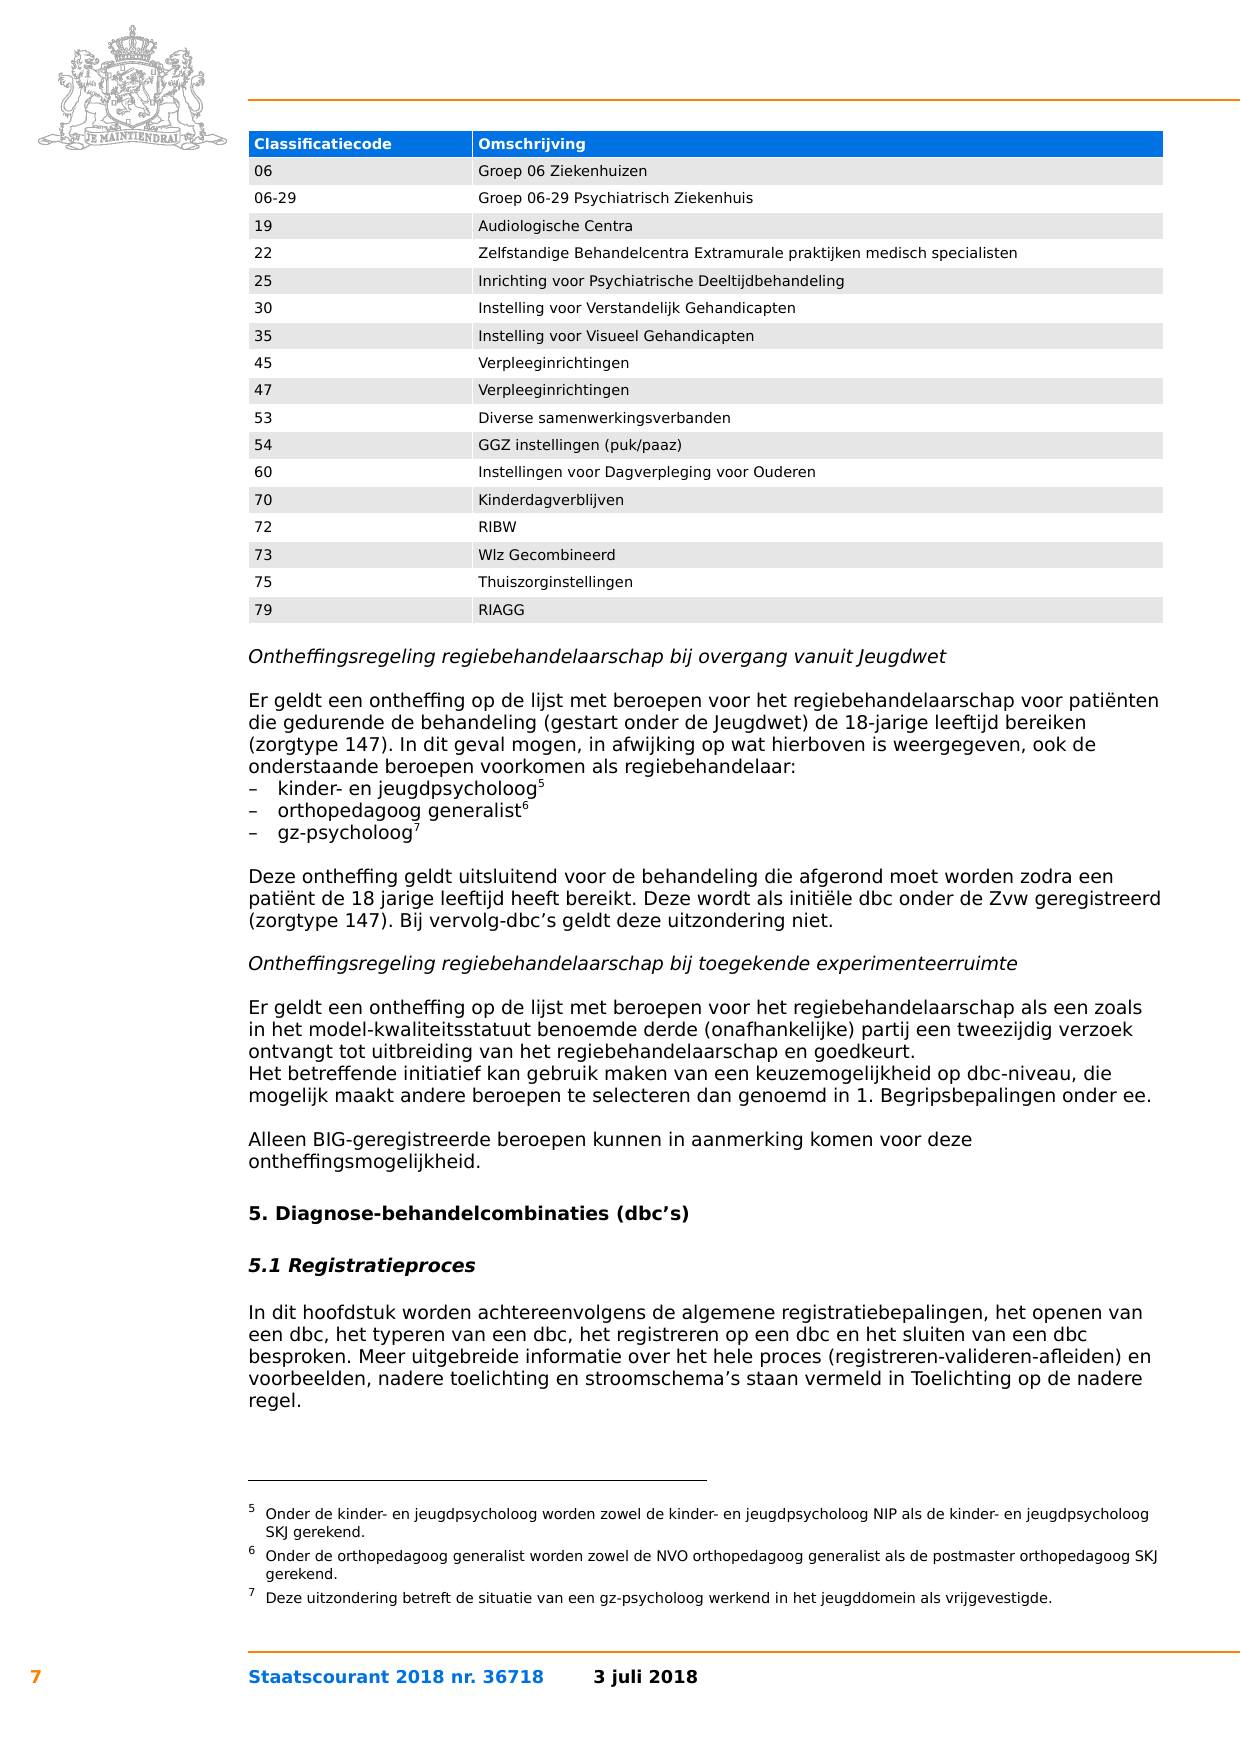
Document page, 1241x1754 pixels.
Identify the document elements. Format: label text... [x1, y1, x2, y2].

table_cell Verpleeginrichtingen [473, 378, 1163, 404]
table_cell Zelfstandige Behandelcentra Extramurale praktijken medisch specialisten [473, 241, 1163, 267]
table_cell Groep 06 Ziekenhuizen [473, 158, 1163, 185]
table_cell 25 [249, 268, 472, 294]
table_cell Instelling voor Verstandelijk Gehandicapten [473, 295, 1163, 322]
table_cell Audiologische Centra [473, 213, 1163, 239]
table_header Classificatiecode [249, 131, 472, 157]
table_cell Kinderdagverblijven [473, 487, 1163, 513]
text Het betreffende initiatief kan gebruik maken van een keuzemogelijkheid op dbc-niveau, die mogelijk maakt andere beroepen te selecteren dan genoemd in 1. Begripsbepalingen onder ee. [248, 1063, 1163, 1107]
subtitle 5. Diagnose-behandelcombinaties (dbc’s) [248, 1203, 1163, 1225]
text Deze uitzondering betreft de situatie van een gz-psycholoog werkend in het jeugddomein als vrijgevestigde. [248, 1586, 1163, 1608]
table_cell 73 [249, 542, 472, 568]
table_cell Thuiszorginstellingen [473, 569, 1163, 596]
table_cell 53 [249, 405, 472, 431]
table_cell RIBW [473, 515, 1163, 541]
text Onder de orthopedagoog generalist worden zowel de NVO orthopedagoog generalist als de postmaster orthopedagoog SKJ gerekend. [248, 1544, 1163, 1583]
table_cell 45 [249, 350, 472, 376]
table_cell 72 [249, 515, 472, 541]
table_cell 75 [249, 569, 472, 596]
table_cell 06 [249, 158, 472, 185]
text Deze ontheffing geldt uitsluitend voor de behandeling die afgerond moet worden zodra een patiënt de 18 jarige leeftijd heeft bereikt. Deze wordt als initiële dbc onder de Zvw geregistreerd (zorgtype 147). Bij vervolg-dbc’s geldt deze uitzondering niet. [248, 866, 1163, 931]
table_cell 54 [249, 432, 472, 459]
text – gz-psycholoog [248, 822, 1163, 844]
table_cell 22 [249, 241, 472, 267]
table_cell GGZ instellingen (puk/paaz) [473, 432, 1163, 459]
subtitle Ontheffingsregeling regiebehandelaarschap bij overgang vanuit Jeugdwet [248, 646, 1163, 668]
table_cell 79 [249, 597, 472, 623]
text Er geldt een ontheffing op de lijst met beroepen voor het regiebehandelaarschap voor patiënten die gedurende de behandeling (gestart onder de Jeugdwet) de 18-jarige leeftijd bereiken (zorgtype 147). In dit geval mogen, in afwijking op wat hierboven is weergegeven, ook de onderstaande beroepen voorkomen als regiebehandelaar: [248, 690, 1163, 778]
table_cell Instelling voor Visueel Gehandicapten [473, 323, 1163, 349]
table_cell 60 [249, 460, 472, 486]
table_cell 35 [249, 323, 472, 349]
table_cell Instellingen voor Dagverpleging voor Ouderen [473, 460, 1163, 486]
table_cell Wlz Gecombineerd [473, 542, 1163, 568]
table_cell Inrichting voor Psychiatrische Deeltijdbehandeling [473, 268, 1163, 294]
text – orthopedagoog generalist [248, 800, 1163, 822]
picture [38, 25, 227, 150]
table_cell Diverse samenwerkingsverbanden [473, 405, 1163, 431]
subtitle Ontheffingsregeling regiebehandelaarschap bij toegekende experimenteerruimte [248, 953, 1163, 975]
text – kinder- en jeugdpsycholoog [248, 778, 1163, 800]
table_cell RIAGG [473, 597, 1163, 623]
text Onder de kinder- en jeugdpsycholoog worden zowel de kinder- en jeugdpsycholoog NIP als de kinder- en jeugdpsycholoog SKJ gerekend. [248, 1502, 1163, 1541]
table_cell Groep 06-29 Psychiatrisch Ziekenhuis [473, 186, 1163, 212]
table_cell 47 [249, 378, 472, 404]
table_cell Verpleeginrichtingen [473, 350, 1163, 376]
text Alleen BIG-geregistreerde beroepen kunnen in aanmerking komen voor deze ontheffingsmogelijkheid. [248, 1129, 1163, 1173]
subtitle 5.1 Registratieproces [248, 1255, 1163, 1277]
table_header Omschrijving [473, 131, 1163, 157]
table_cell 30 [249, 295, 472, 322]
table_cell 70 [249, 487, 472, 513]
text Er geldt een ontheffing op de lijst met beroepen voor het regiebehandelaarschap als een zoals in het model-kwaliteitsstatuut benoemde derde (onafhankelijke) partij een tweezijdig verzoek ontvangt tot uitbreiding van het regiebehandelaarschap en goedkeurt. [248, 997, 1163, 1063]
table_cell 19 [249, 213, 472, 239]
table_cell 06-29 [249, 186, 472, 212]
text In dit hoofdstuk worden achtereenvolgens de algemene registratiebepalingen, het openen van een dbc, het typeren van een dbc, het registreren op een dbc en het sluiten van een dbc besproken. Meer uitgebreide informatie over het hele proces (registreren-valideren-afleiden) en voorbeelden, nadere toelichting en stroomschema’s staan vermeld in Toelichting op de nadere regel. [248, 1302, 1163, 1412]
